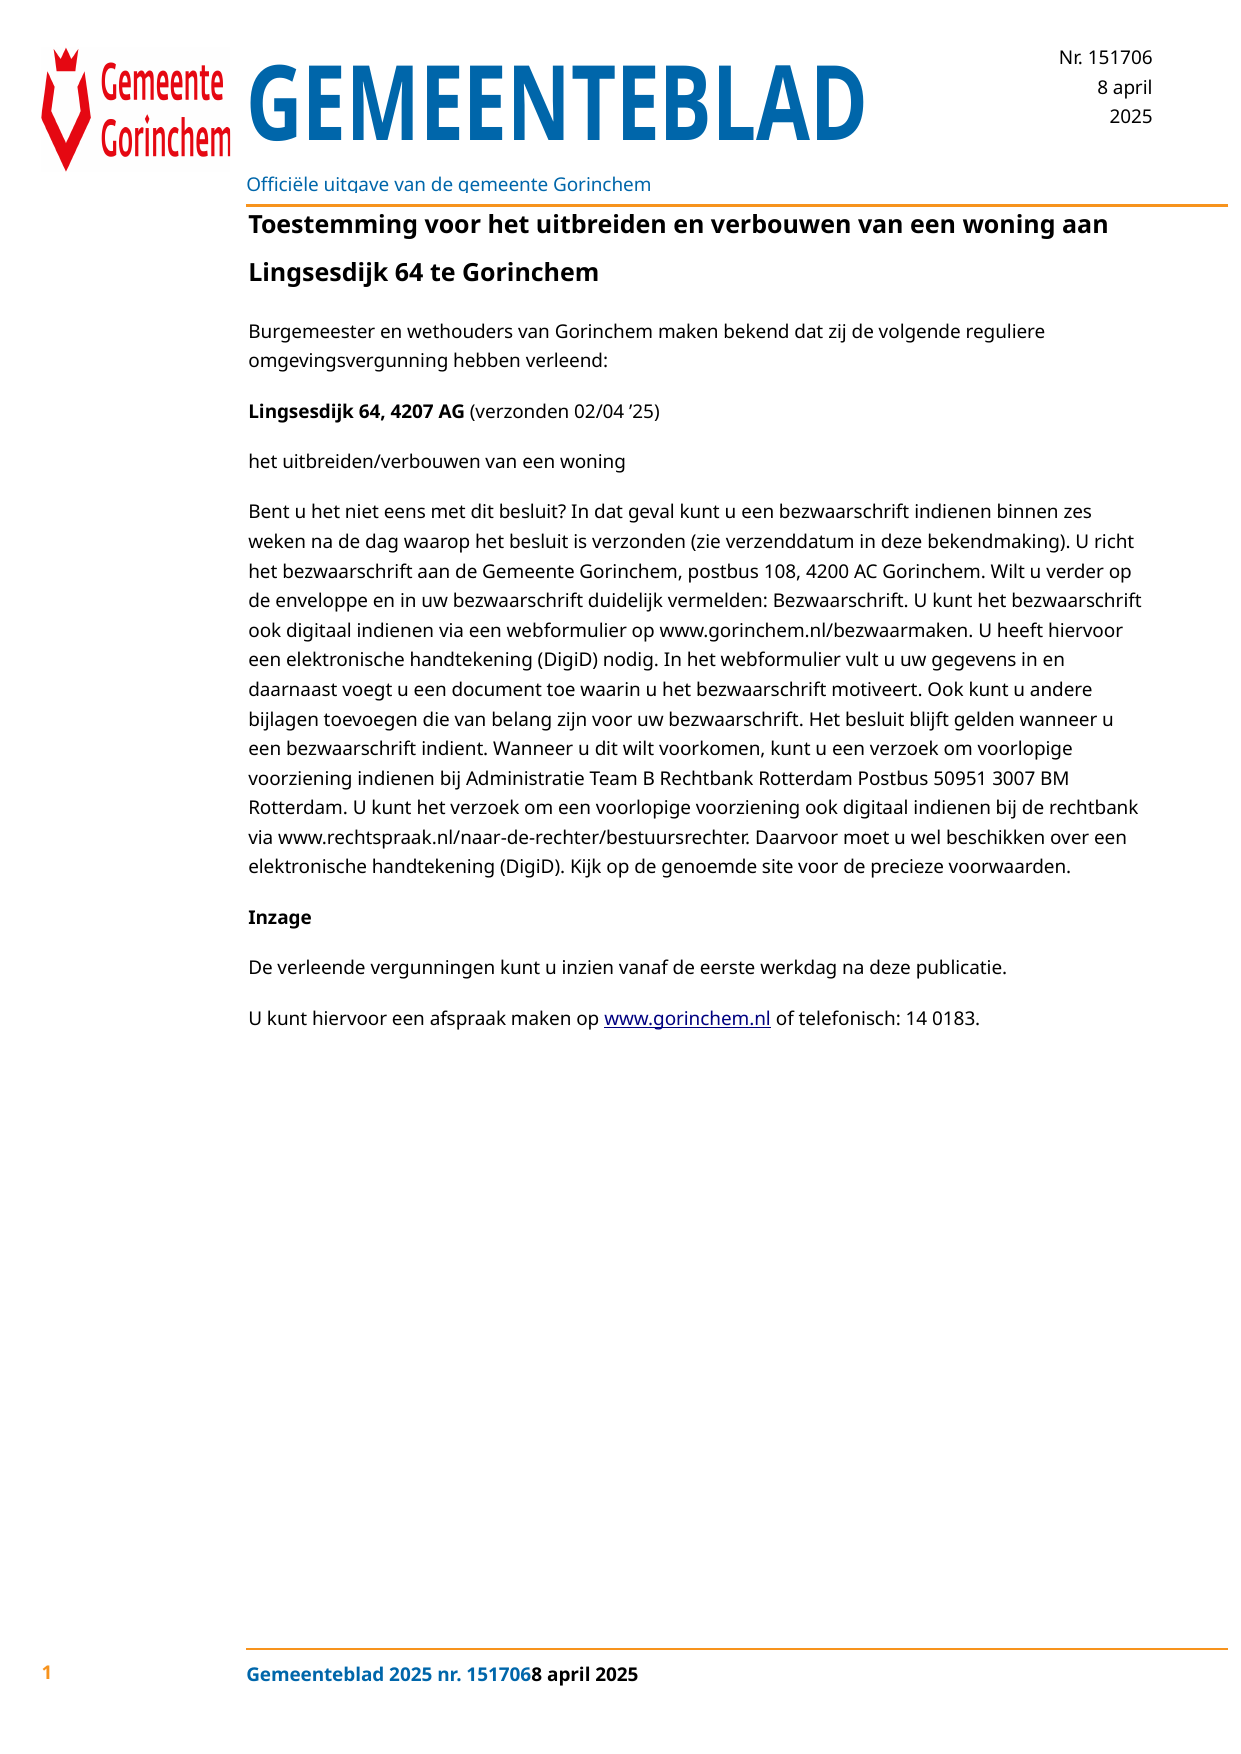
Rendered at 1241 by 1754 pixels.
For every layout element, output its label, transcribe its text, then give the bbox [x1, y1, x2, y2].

text Inzage [248, 904, 1152, 930]
picture [41, 47, 231, 172]
text U kunt hiervoor een afspraak maken op www.gorinchem.nl of telefonisch: 14 0183. [248, 1005, 1152, 1031]
text het uitbreiden/verbouwen van een woning [248, 448, 1152, 474]
text De verleende vergunningen kunt u inzien vanaf de eerste werkdag na deze publicatie. [248, 954, 1152, 980]
text Burgemeester en wethouders van Gorinchem maken bekend dat zij de volgende reguliere omgevingsvergunning hebben verleend: [248, 318, 1152, 373]
text Toestemming voor het uitbreiden en verbouwen van een woning aan Lingsesdijk 64 te Gorinchem [248, 207, 1152, 288]
text Bent u het niet eens met dit besluit? In dat geval kunt u een bezwaarschrift indienen binnen zes weken na de dag waarop het besluit is verzonden (zie verzenddatum in deze bekendmaking). U richt het bezwaarschrift aan de Gemeente Gorinchem, postbus 108, 4200 AC Gorinchem. Wilt u verder op de enveloppe en in uw bezwaarschrift duidelijk vermelden: Bezwaarschrift. U kunt het bezwaarschrift ook digitaal indienen via een webformulier op www.gorinchem.nl/bezwaarmaken. U heeft hiervoor een elektronische handtekening (DigiD) nodig. In het webformulier vult u uw gegevens in en daarnaast voegt u een document toe waarin u het bezwaarschrift motiveert. Ook kunt u andere bijlagen toevoegen die van belang zijn voor uw bezwaarschrift. Het besluit blijft gelden wanneer u een bezwaarschrift indient. Wanneer u dit wilt voorkomen, kunt u een verzoek om voorlopige voorziening indienen bij Administratie Team B Rechtbank Rotterdam Postbus 50951 3007 BM Rotterdam. U kunt het verzoek om een voorlopige voorziening ook digitaal indienen bij de rechtbank via www.rechtspraak.nl/naar-de-rechter/bestuursrechter. Daarvoor moet u wel beschikken over een elektronische handtekening (DigiD). Kijk op de genoemde site voor de precieze voorwaarden. [248, 499, 1152, 879]
text Lingsesdijk 64, 4207 AG (verzonden 02/04 ’25) [248, 398, 1152, 424]
